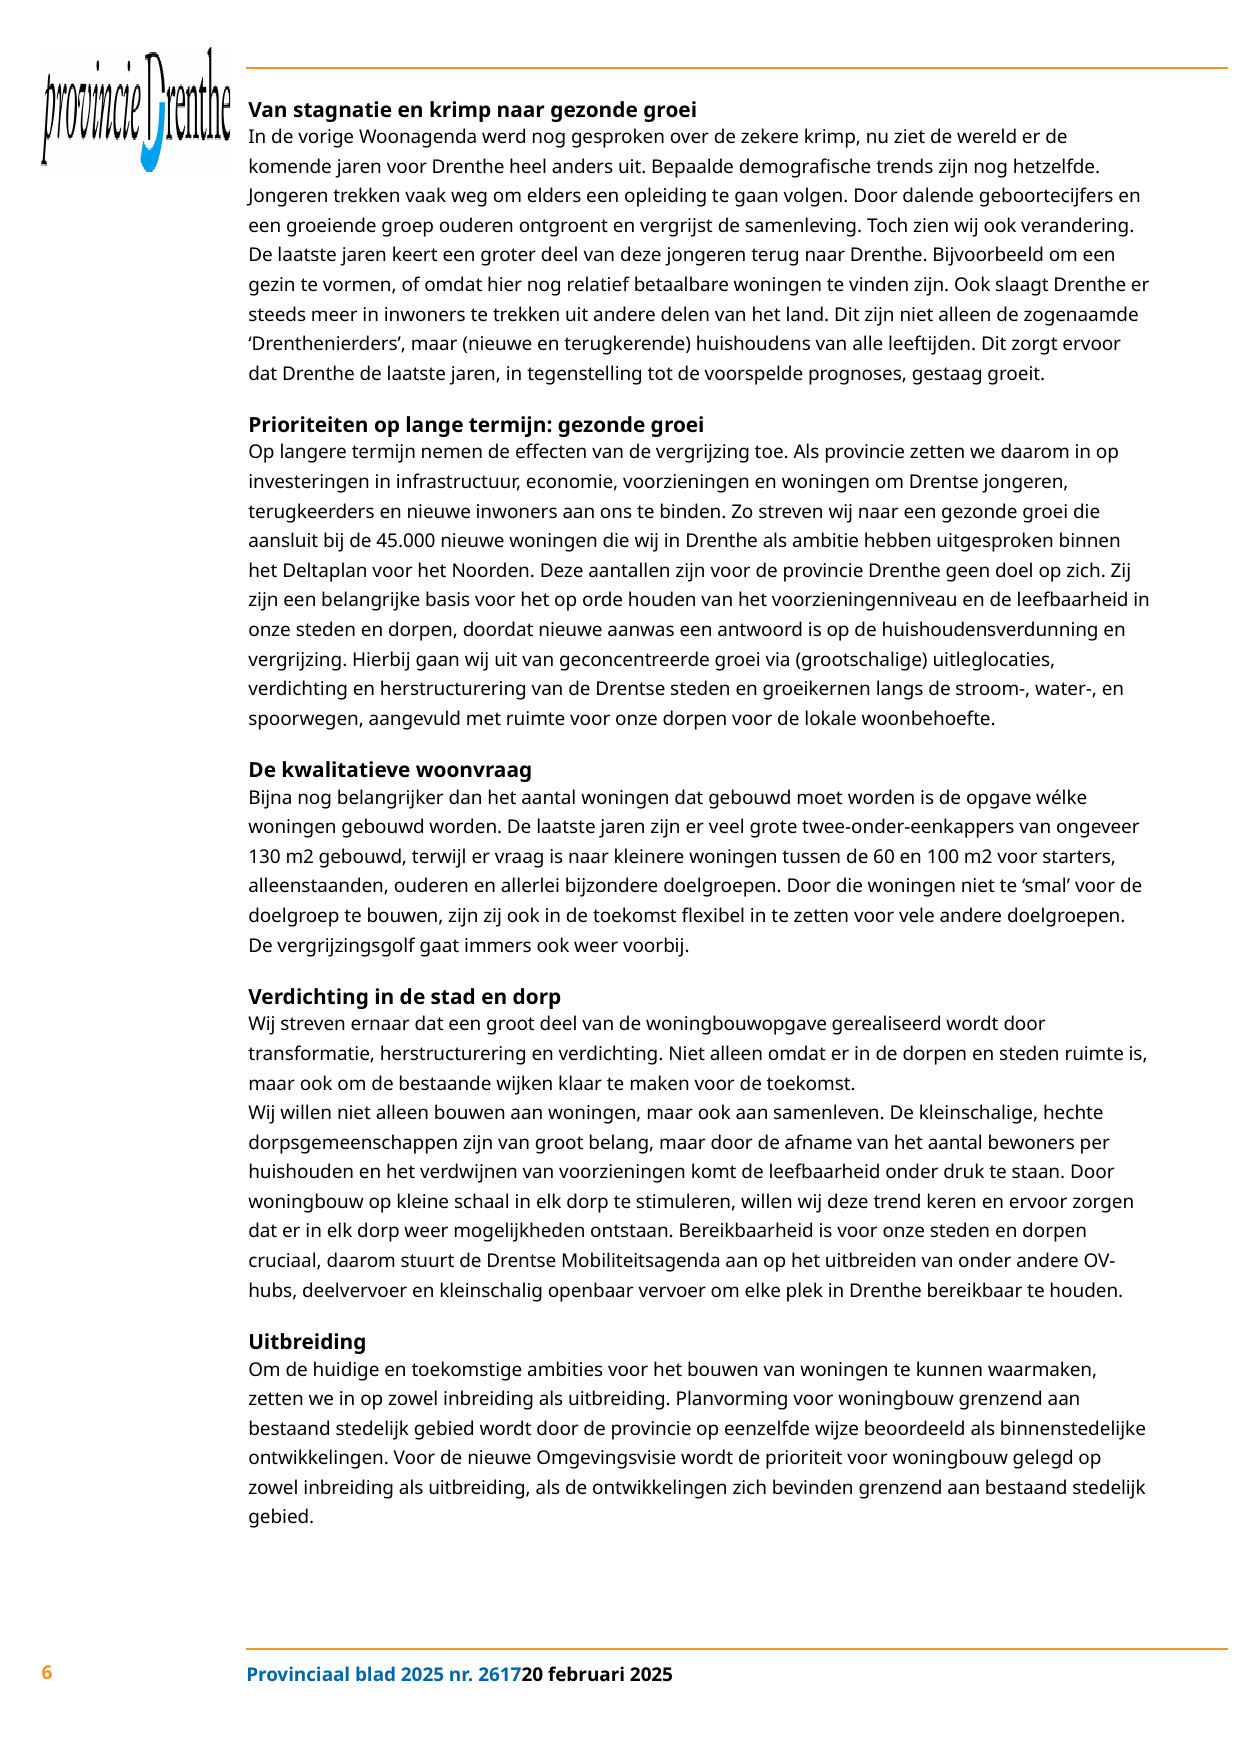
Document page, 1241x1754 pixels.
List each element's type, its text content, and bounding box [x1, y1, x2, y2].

text Van stagnatie en krimp naar gezonde groei [248, 95, 1152, 123]
text Bijna nog belangrijker dan het aantal woningen dat gebouwd moet worden is de opgave wélke woningen gebouwd worden. De laatste jaren zijn er veel grote twee-onder-eenkappers van ongeveer 130 m2 gebouwd, terwijl er vraag is naar kleinere woningen tussen de 60 en 100 m2 voor starters, alleenstaanden, ouderen en allerlei bijzondere doelgroepen. Door die woningen niet te ‘smal’ voor de doelgroep te bouwen, zijn zij ook in de toekomst flexibel in te zetten voor vele andere doelgroepen. De vergrijzingsgolf gaat immers ook weer voorbij. [248, 784, 1152, 957]
text Wij willen niet alleen bouwen aan woningen, maar ook aan samenleven. De kleinschalige, hechte dorpsgemeenschappen zijn van groot belang, maar door de afname van het aantal bewoners per huishouden en het verdwijnen van voorzieningen komt de leefbaarheid onder druk te staan. Door woningbouw op kleine schaal in elk dorp te stimuleren, willen wij deze trend keren en ervoor zorgen dat er in elk dorp weer mogelijkheden ontstaan. Bereikbaarheid is voor onze steden en dorpen cruciaal, daarom stuurt de Drentse Mobiliteitsagenda aan op het uitbreiden van onder andere OV-hubs, deelvervoer en kleinschalig openbaar vervoer om elke plek in Drenthe bereikbaar te houden. [248, 1099, 1152, 1303]
text Op langere termijn nemen de effecten van de vergrijzing toe. Als provincie zetten we daarom in op investeringen in infrastructuur, economie, voorzieningen en woningen om Drentse jongeren, terugkeerders en nieuwe inwoners aan ons te binden. Zo streven wij naar een gezonde groei die aansluit bij de 45.000 nieuwe woningen die wij in Drenthe als ambitie hebben uitgesproken binnen het Deltaplan voor het Noorden. Deze aantallen zijn voor de provincie Drenthe geen doel op zich. Zij zijn een belangrijke basis voor het op orde houden van het voorzieningenniveau en de leefbaarheid in onze steden en dorpen, doordat nieuwe aanwas een antwoord is op de huishoudensverdunning en vergrijzing. Hierbij gaan wij uit van geconcentreerde groei via (grootschalige) uitleglocaties, verdichting en herstructurering van de Drentse steden en groeikernen langs de stroom-, water-, en spoorwegen, aangevuld met ruimte voor onze dorpen voor de lokale woonbehoefte. [248, 439, 1152, 731]
text Verdichting in de stad en dorp [248, 982, 1152, 1011]
text Wij streven ernaar dat een groot deel van de woningbouwopgave gerealiseerd wordt door transformatie, herstructurering en verdichting. Niet alleen omdat er in de dorpen en steden ruimte is, maar ook om de bestaande wijken klaar te maken voor de toekomst. [248, 1011, 1152, 1096]
text In de vorige Woonagenda werd nog gesproken over de zekere krimp, nu ziet de wereld er de komende jaren voor Drenthe heel anders uit. Bepaalde demografische trends zijn nog hetzelfde. Jongeren trekken vaak weg om elders een opleiding te gaan volgen. Door dalende geboortecijfers en een groeiende groep ouderen ontgroent en vergrijst de samenleving. Toch zien wij ook verandering. De laatste jaren keert een groter deel van deze jongeren terug naar Drenthe. Bijvoorbeeld om een gezin te vormen, of omdat hier nog relatief betaalbare woningen te vinden zijn. Ook slaagt Drenthe er steeds meer in inwoners te trekken uit andere delen van het land. Dit zijn niet alleen de zogenaamde ‘Drenthenierders’, maar (nieuwe en terugkerende) huishoudens van alle leeftijden. Dit zorgt ervoor dat Drenthe de laatste jaren, in tegenstelling tot de voorspelde prognoses, gestaag groeit. [248, 123, 1152, 386]
text Prioriteiten op lange termijn: gezonde groei [248, 410, 1152, 439]
picture [41, 47, 231, 172]
text Om de huidige en toekomstige ambities voor het bouwen van woningen te kunnen waarmaken, zetten we in op zowel inbreiding als uitbreiding. Planvorming voor woningbouw grenzend aan bestaand stedelijk gebied wordt door de provincie op eenzelfde wijze beoordeeld als binnenstedelijke ontwikkelingen. Voor de nieuwe Omgevingsvisie wordt de prioriteit voor woningbouw gelegd op zowel inbreiding als uitbreiding, als de ontwikkelingen zich bevinden grenzend aan bestaand stedelijk gebied. [248, 1356, 1152, 1529]
text De kwalitatieve woonvraag [248, 755, 1152, 784]
text Uitbreiding [248, 1327, 1152, 1356]
